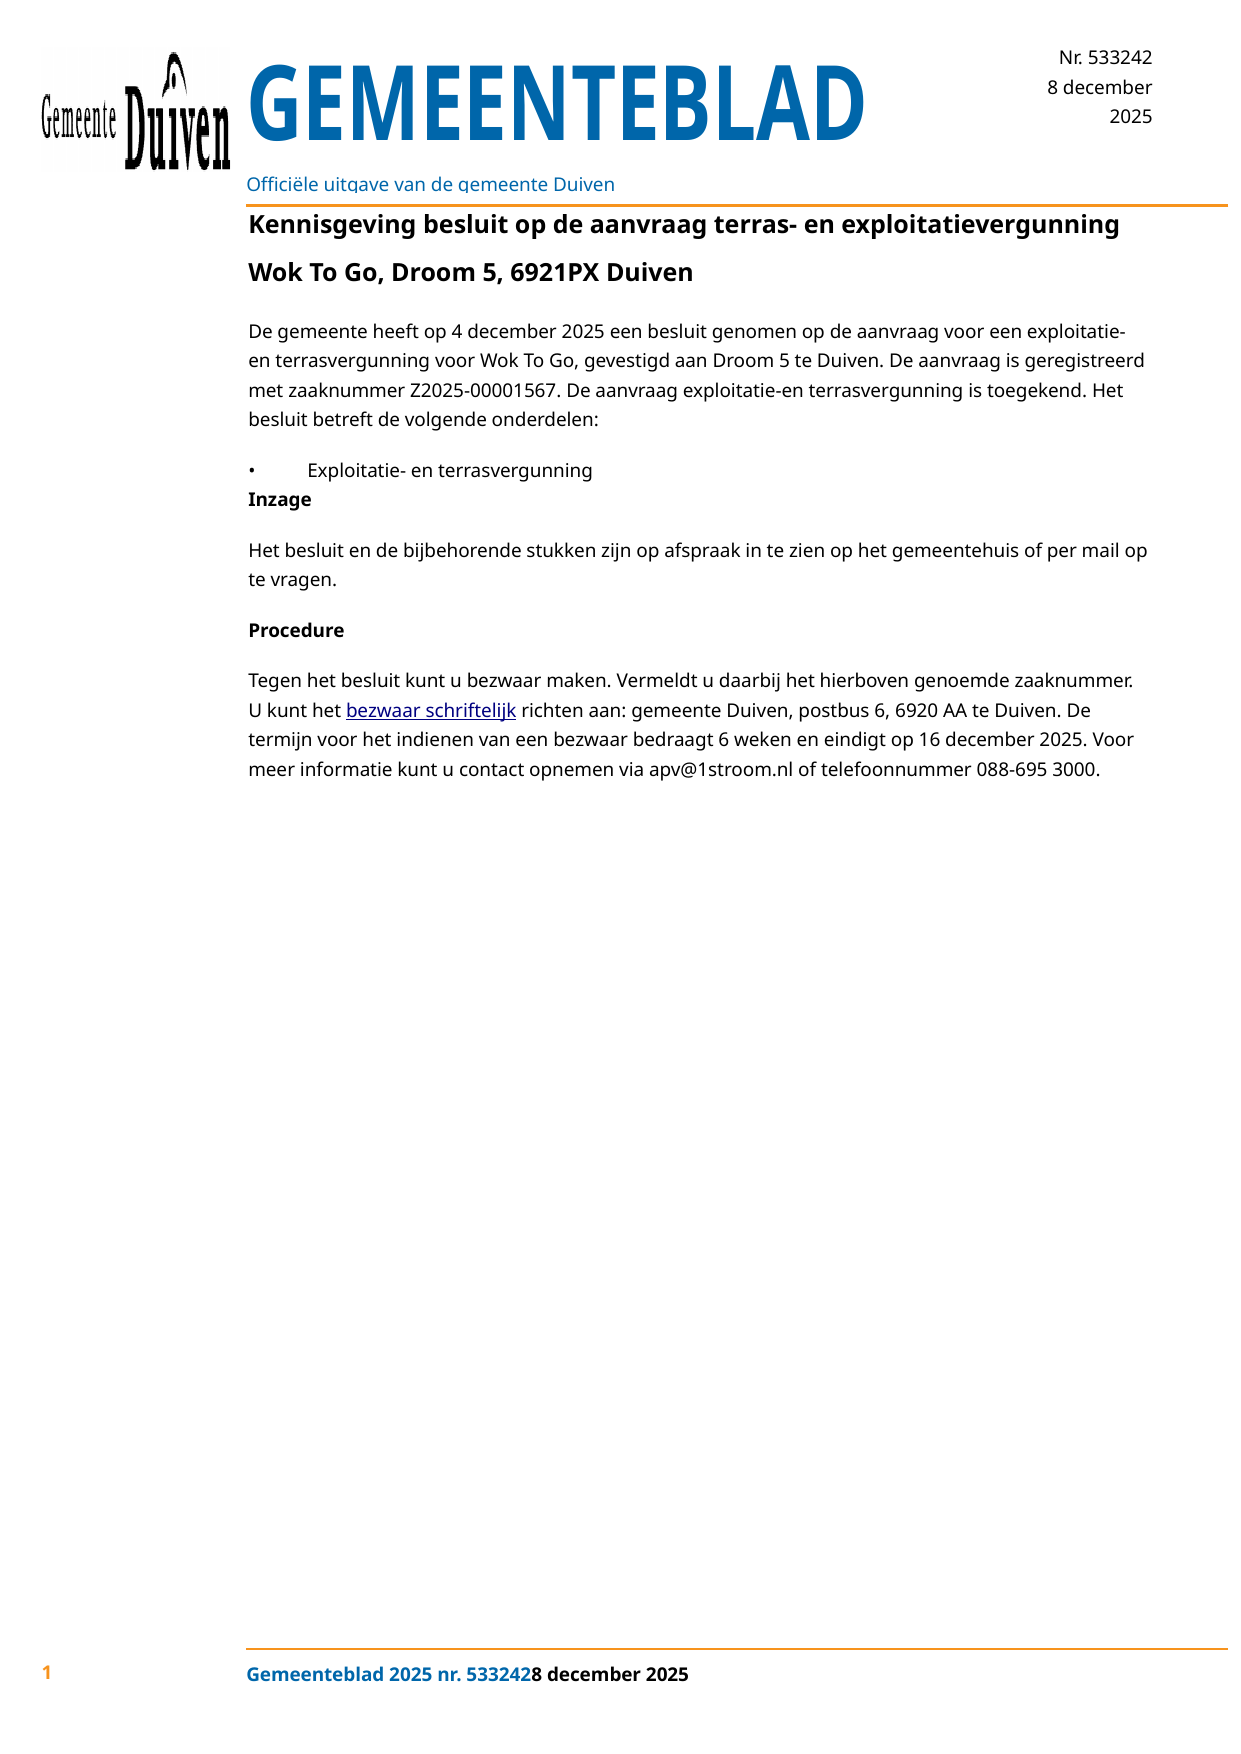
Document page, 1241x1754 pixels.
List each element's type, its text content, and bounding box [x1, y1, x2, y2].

picture [41, 47, 231, 172]
text Inzage [248, 487, 1152, 512]
text De gemeente heeft op 4 december 2025 een besluit genomen op de aanvraag voor een exploitatie- en terrasvergunning voor Wok To Go, gevestigd aan Droom 5 te Duiven. De aanvraag is geregistreerd met zaaknummer Z2025-00001567. De aanvraag exploitatie-en terrasvergunning is toegekend. Het besluit betreft de volgende onderdelen: [248, 318, 1152, 432]
list Exploitatie- en terrasvergunning [248, 457, 1152, 483]
text Procedure [248, 617, 1152, 643]
text Het besluit en de bijbehorende stukken zijn op afspraak in te zien op het gemeentehuis of per mail op te vragen. [248, 537, 1152, 592]
text Tegen het besluit kunt u bezwaar maken. Vermeldt u daarbij het hierboven genoemde zaaknummer. U kunt het bezwaar schriftelijk richten aan: gemeente Duiven, postbus 6, 6920 AA te Duiven. De termijn voor het indienen van een bezwaar bedraagt 6 weken en eindigt op 16 december 2025. Voor meer informatie kunt u contact opnemen via apv@1stroom.nl of telefoonnummer 088-695 3000. [248, 667, 1152, 782]
text Kennisgeving besluit op de aanvraag terras- en exploitatievergunning Wok To Go, Droom 5, 6921PX Duiven [248, 207, 1152, 288]
